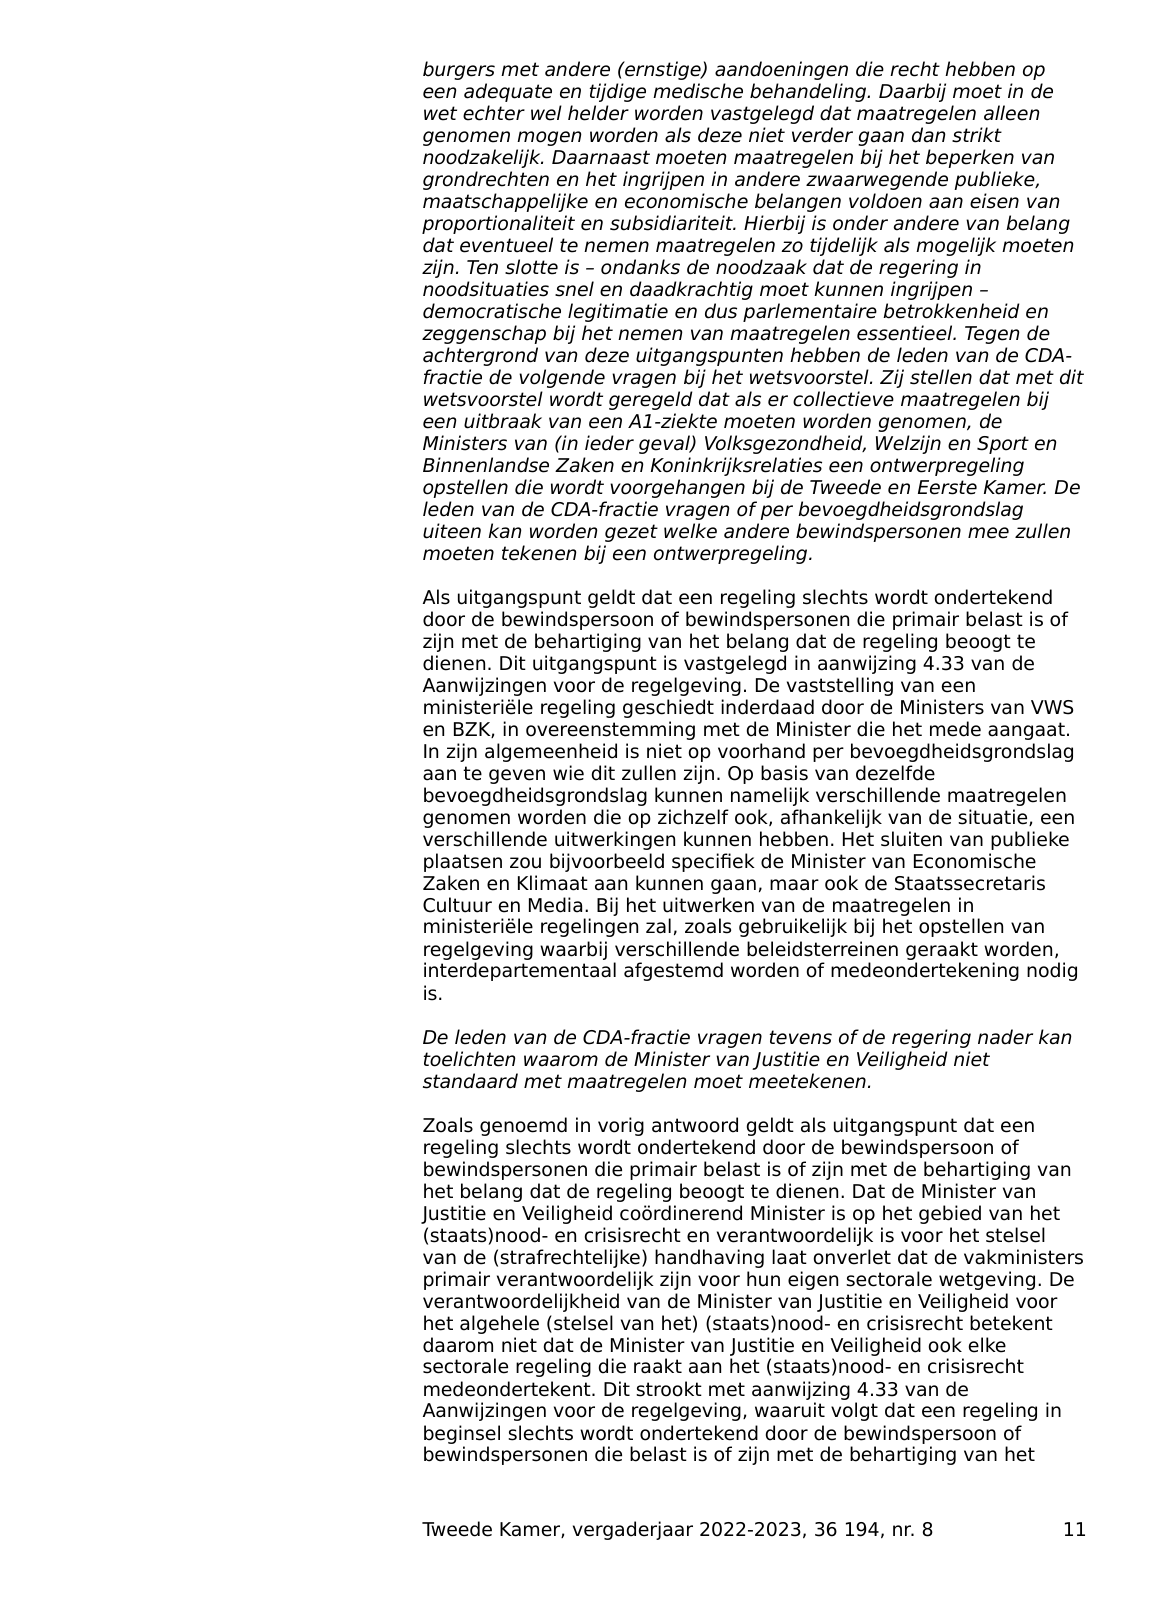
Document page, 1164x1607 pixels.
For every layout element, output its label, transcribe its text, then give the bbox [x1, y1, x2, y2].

text De leden van de CDA-fractie vragen tevens of de regering nader kan toelichten waarom de Minister van Justitie en Veiligheid niet standaard met maatregelen moet meetekenen. [422, 1027, 1087, 1092]
text Als uitgangspunt geldt dat een regeling slechts wordt ondertekend door de bewindspersoon of bewindspersonen die primair belast is of zijn met de behartiging van het belang dat de regeling beoogt te dienen. Dit uitgangspunt is vastgelegd in aanwijzing 4.33 van de Aanwijzingen voor de regelgeving. De vaststelling van een ministeriële regeling geschiedt inderdaad door de Ministers van VWS en BZK, in overeenstemming met de Minister die het mede aangaat. In zijn algemeenheid is niet op voorhand per bevoegdheidsgrondslag aan te geven wie dit zullen zijn. Op basis van dezelfde bevoegdheidsgrondslag kunnen namelijk verschillende maatregelen genomen worden die op zichzelf ook, afhankelijk van de situatie, een verschillende uitwerkingen kunnen hebben. Het sluiten van publieke plaatsen zou bijvoorbeeld specifiek de Minister van Economische Zaken en Klimaat aan kunnen gaan, maar ook de Staatssecretaris Cultuur en Media. Bij het uitwerken van de maatregelen in ministeriële regelingen zal, zoals gebruikelijk bij het opstellen van regelgeving waarbij verschillende beleidsterreinen geraakt worden, interdepartementaal afgestemd worden of medeondertekening nodig is. [422, 587, 1087, 1004]
text Zoals genoemd in vorig antwoord geldt als uitgangspunt dat een regeling slechts wordt ondertekend door de bewindspersoon of bewindspersonen die primair belast is of zijn met de behartiging van het belang dat de regeling beoogt te dienen. Dat de Minister van Justitie en Veiligheid coördinerend Minister is op het gebied van het (staats)nood- en crisisrecht en verantwoordelijk is voor het stelsel van de (strafrechtelijke) handhaving laat onverlet dat de vakministers primair verantwoordelijk zijn voor hun eigen sectorale wetgeving. De verantwoordelijkheid van de Minister van Justitie en Veiligheid voor het algehele (stelsel van het) (staats)nood- en crisisrecht betekent daarom niet dat de Minister van Justitie en Veiligheid ook elke sectorale regeling die raakt aan het (staats)nood- en crisisrecht medeondertekent. Dit strookt met aanwijzing 4.33 van de Aanwijzingen voor de regelgeving, waaruit volgt dat een regeling in beginsel slechts wordt ondertekend door de bewindspersoon of bewindspersonen die belast is of zijn met de behartiging van het [422, 1115, 1087, 1466]
text burgers met andere (ernstige) aandoeningen die recht hebben op een adequate en tijdige medische behandeling. Daarbij moet in de wet echter wel helder worden vastgelegd dat maatregelen alleen genomen mogen worden als deze niet verder gaan dan strikt noodzakelijk. Daarnaast moeten maatregelen bij het beperken van grondrechten en het ingrijpen in andere zwaarwegende publieke, maatschappelijke en economische belangen voldoen aan eisen van proportionaliteit en subsidiariteit. Hierbij is onder andere van belang dat eventueel te nemen maatregelen zo tijdelijk als mogelijk moeten zijn. Ten slotte is – ondanks de noodzaak dat de regering in noodsituaties snel en daadkrachtig moet kunnen ingrijpen – democratische legitimatie en dus parlementaire betrokkenheid en zeggenschap bij het nemen van maatregelen essentieel. Tegen de achtergrond van deze uitgangspunten hebben de leden van de CDA-fractie de volgende vragen bij het wetsvoorstel. Zij stellen dat met dit wetsvoorstel wordt geregeld dat als er collectieve maatregelen bij een uitbraak van een A1-ziekte moeten worden genomen, de Ministers van (in ieder geval) Volksgezondheid, Welzijn en Sport en Binnenlandse Zaken en Koninkrijksrelaties een ontwerpregeling opstellen die wordt voorgehangen bij de Tweede en Eerste Kamer. De leden van de CDA-fractie vragen of per bevoegdheidsgrondslag uiteen kan worden gezet welke andere bewindspersonen mee zullen moeten tekenen bij een ontwerpregeling. [422, 59, 1087, 564]
